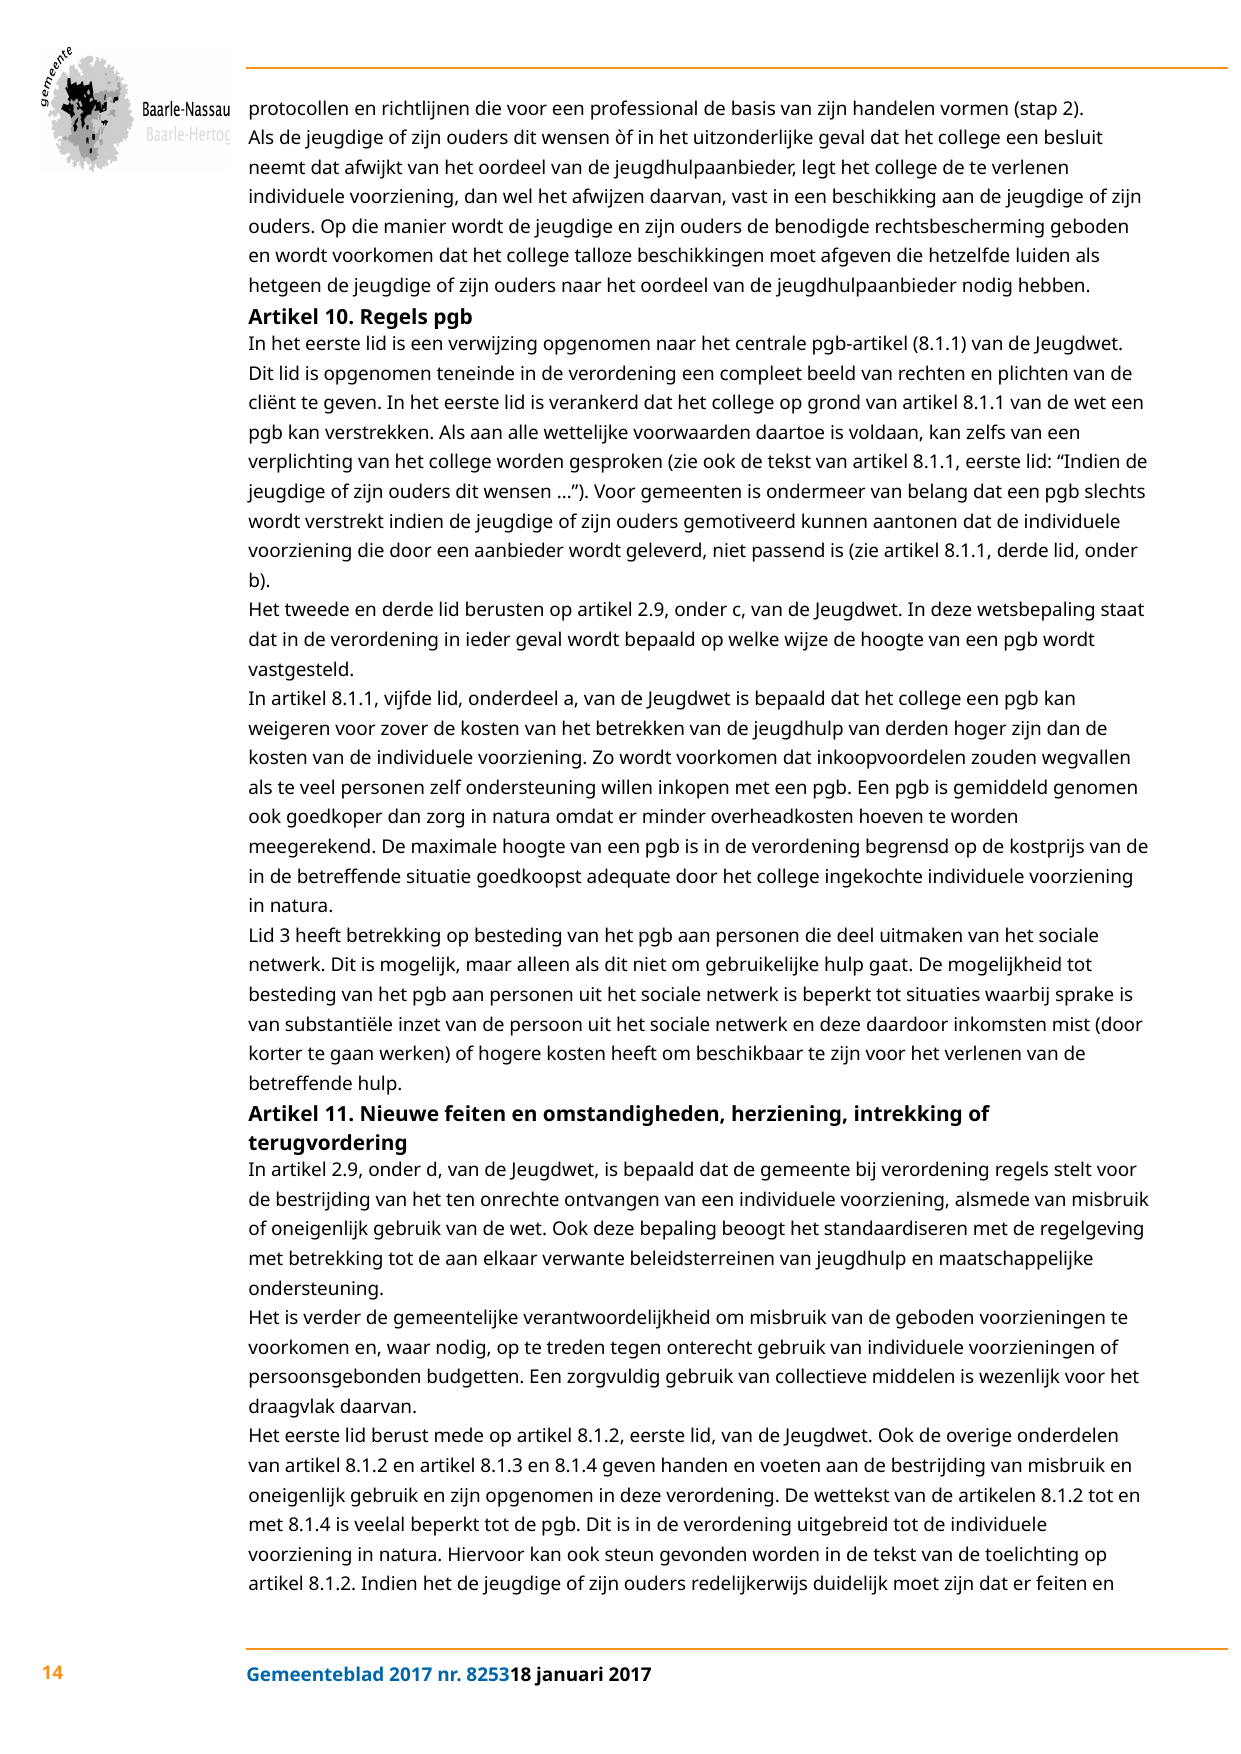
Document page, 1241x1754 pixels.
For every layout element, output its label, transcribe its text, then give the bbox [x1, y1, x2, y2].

picture [41, 47, 231, 172]
text Het tweede en derde lid berusten op artikel 2.9, onder c, van de Jeugdwet. In deze wetsbepaling staat dat in de verordening in ieder geval wordt bepaald op welke wijze de hoogte van een pgb wordt vastgesteld. [248, 597, 1152, 681]
text In artikel 2.9, onder d, van de Jeugdwet, is bepaald dat de gemeente bij verordening regels stelt voor de bestrijding van het ten onrechte ontvangen van een individuele voorziening, alsmede van misbruik of oneigenlijk gebruik van de wet. Ook deze bepaling beoogt het standaardiseren met de regelgeving met betrekking tot de aan elkaar verwante beleidsterreinen van jeugdhulp en maatschappelijke ondersteuning. [248, 1156, 1152, 1300]
text Het eerste lid berust mede op artikel 8.1.2, eerste lid, van de Jeugdwet. Ook de overige onderdelen van artikel 8.1.2 en artikel 8.1.3 en 8.1.4 geven handen en voeten aan de bestrijding van misbruik en oneigenlijk gebruik en zijn opgenomen in deze verordening. De wettekst van de artikelen 8.1.2 tot en met 8.1.4 is veelal beperkt tot de pgb. Dit is in de verordening uitgebreid tot de individuele voorziening in natura. Hiervoor kan ook steun gevonden worden in de tekst van de toelichting op artikel 8.1.2. Indien het de jeugdige of zijn ouders redelijkerwijs duidelijk moet zijn dat er feiten en [248, 1423, 1152, 1596]
text Het is verder de gemeentelijke verantwoordelijkheid om misbruik van de geboden voorzieningen te voorkomen en, waar nodig, op te treden tegen onterecht gebruik van individuele voorzieningen of persoonsgebonden budgetten. Een zorgvuldig gebruik van collectieve middelen is wezenlijk voor het draagvlak daarvan. [248, 1304, 1152, 1419]
text Lid 3 heeft betrekking op besteding van het pgb aan personen die deel uitmaken van het sociale netwerk. Dit is mogelijk, maar alleen als dit niet om gebruikelijke hulp gaat. De mogelijkheid tot besteding van het pgb aan personen uit het sociale netwerk is beperkt tot situaties waarbij sprake is van substantiële inzet van de persoon uit het sociale netwerk en deze daardoor inkomsten mist (door korter te gaan werken) of hogere kosten heeft om beschikbaar te zijn voor het verlenen van de betreffende hulp. [248, 922, 1152, 1096]
text protocollen en richtlijnen die voor een professional de basis van zijn handelen vormen (stap 2). [248, 95, 1152, 121]
text Artikel 11. Nieuwe feiten en omstandigheden, herziening, intrekking of terugvordering [248, 1099, 1152, 1156]
text In het eerste lid is een verwijzing opgenomen naar het centrale pgb-artikel (8.1.1) van de Jeugdwet. Dit lid is opgenomen teneinde in de verordening een compleet beeld van rechten en plichten van de cliënt te geven. In het eerste lid is verankerd dat het college op grond van artikel 8.1.1 van de wet een pgb kan verstrekken. Als aan alle wettelijke voorwaarden daartoe is voldaan, kan zelfs van een verplichting van het college worden gesproken (zie ook de tekst van artikel 8.1.1, eerste lid: “Indien de jeugdige of zijn ouders dit wensen …”). Voor gemeenten is ondermeer van belang dat een pgb slechts wordt verstrekt indien de jeugdige of zijn ouders gemotiveerd kunnen aantonen dat de individuele voorziening die door een aanbieder wordt geleverd, niet passend is (zie artikel 8.1.1, derde lid, onder b). [248, 330, 1152, 593]
text Als de jeugdige of zijn ouders dit wensen òf in het uitzonderlijke geval dat het college een besluit neemt dat afwijkt van het oordeel van de jeugdhulpaanbieder, legt het college de te verlenen individuele voorziening, dan wel het afwijzen daarvan, vast in een beschikking aan de jeugdige of zijn ouders. Op die manier wordt de jeugdige en zijn ouders de benodigde rechtsbescherming geboden en wordt voorkomen dat het college talloze beschikkingen moet afgeven die hetzelfde luiden als hetgeen de jeugdige of zijn ouders naar het oordeel van de jeugdhulpaanbieder nodig hebben. [248, 124, 1152, 298]
text In artikel 8.1.1, vijfde lid, onderdeel a, van de Jeugdwet is bepaald dat het college een pgb kan weigeren voor zover de kosten van het betrekken van de jeugdhulp van derden hoger zijn dan de kosten van de individuele voorziening. Zo wordt voorkomen dat inkoopvoordelen zouden wegvallen als te veel personen zelf ondersteuning willen inkopen met een pgb. Een pgb is gemiddeld genomen ook goedkoper dan zorg in natura omdat er minder overheadkosten hoeven te worden meegerekend. De maximale hoogte van een pgb is in de verordening begrensd op de kostprijs van de in de betreffende situatie goedkoopst adequate door het college ingekochte individuele voorziening in natura. [248, 685, 1152, 918]
text Artikel 10. Regels pgb [248, 302, 1152, 330]
